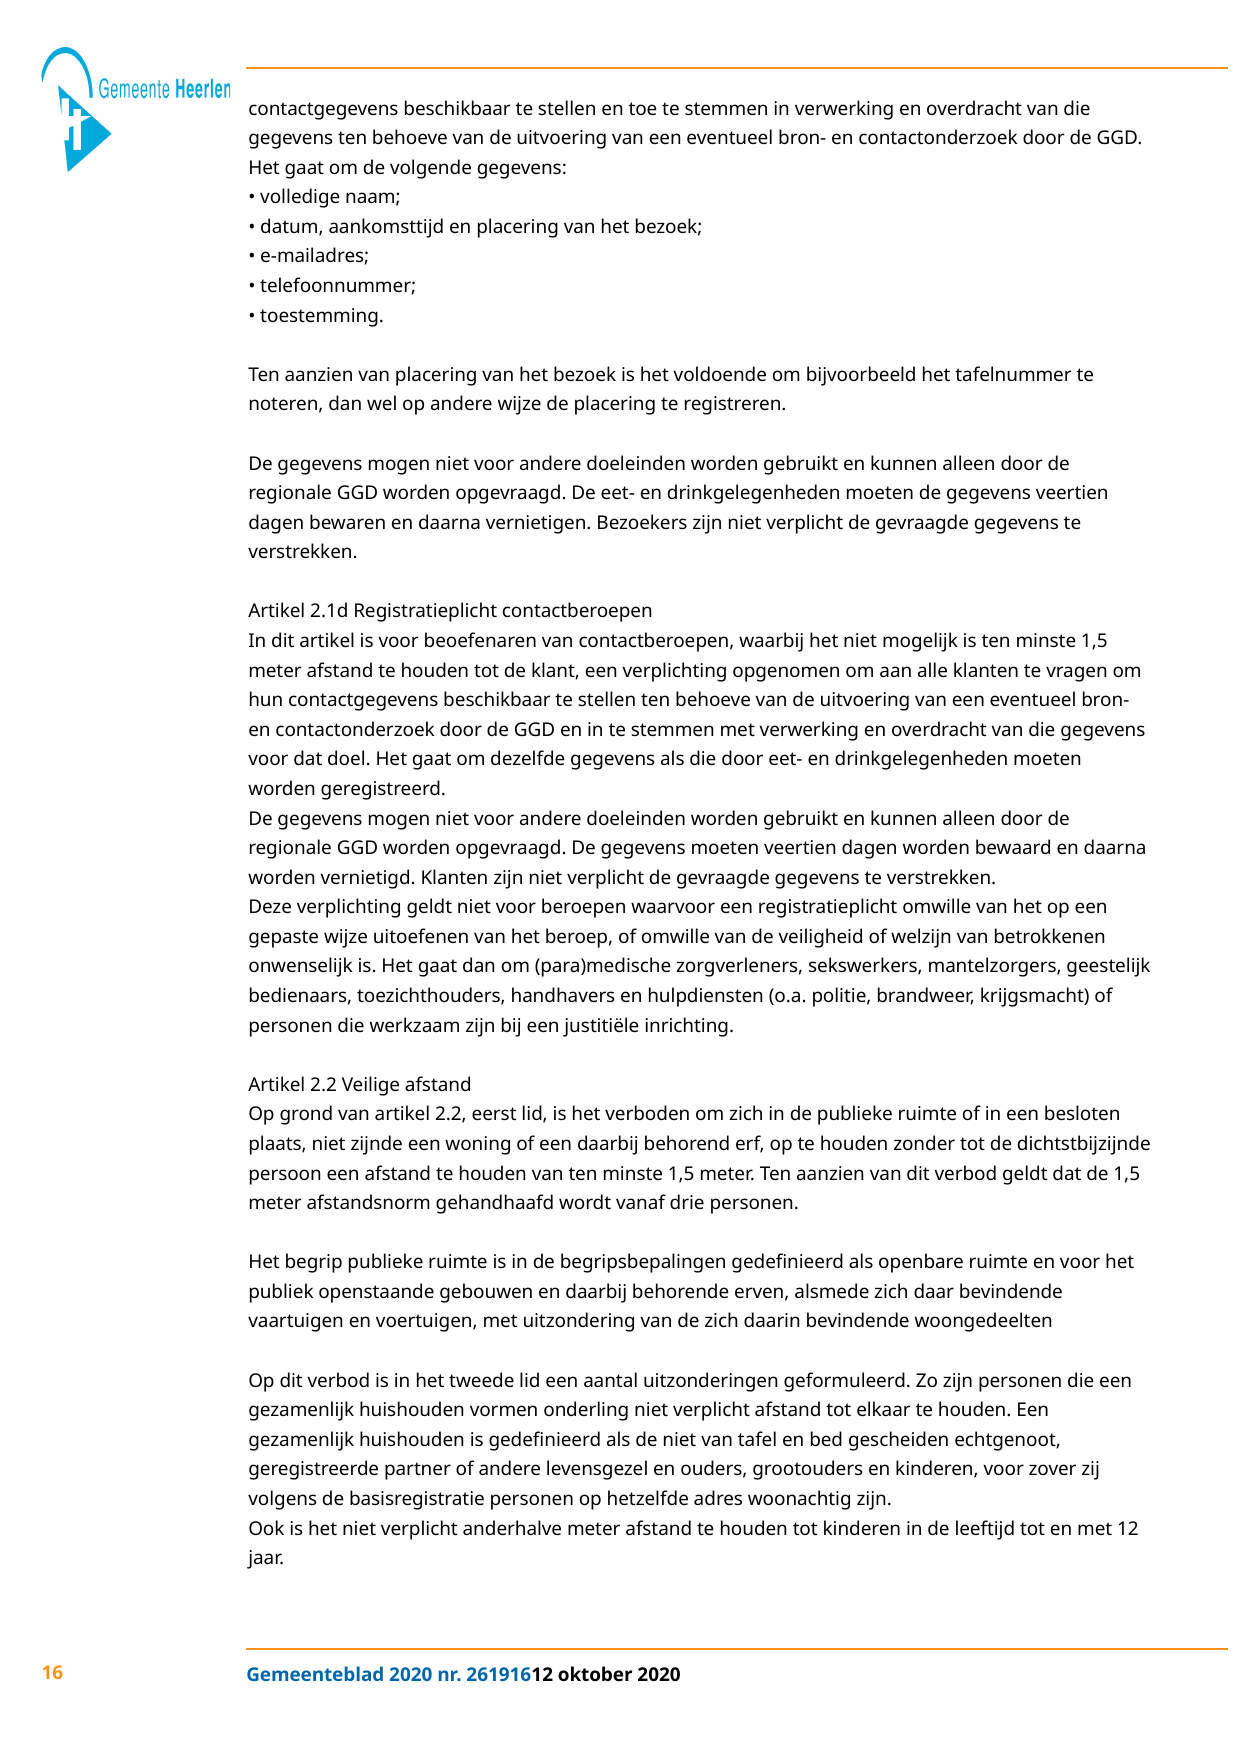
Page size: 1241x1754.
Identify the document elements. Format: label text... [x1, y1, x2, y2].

text De gegevens mogen niet voor andere doeleinden worden gebruikt en kunnen alleen door de regionale GGD worden opgevraagd. De gegevens moeten veertien dagen worden bewaard en daarna worden vernietigd. Klanten zijn niet verplicht de gevraagde gegevens te verstrekken. [248, 805, 1152, 890]
picture [41, 47, 231, 172]
text • telefoonnummer; [248, 272, 1152, 298]
text • toestemming. [248, 302, 1152, 328]
text Het begrip publieke ruimte is in de begripsbepalingen gedefinieerd als openbare ruimte en voor het publiek openstaande gebouwen en daarbij behorende erven, alsmede zich daar bevindende vaartuigen en voertuigen, met uitzondering van de zich daarin bevindende woongedeelten [248, 1248, 1152, 1333]
picture [41, 47, 59, 70]
text Ten aanzien van placering van het bezoek is het voldoende om bijvoorbeeld het tafelnummer te noteren, dan wel op andere wijze de placering te registreren. [248, 361, 1152, 416]
text Deze verplichting geldt niet voor beroepen waarvoor een registratieplicht omwille van het op een gepaste wijze uitoefenen van het beroep, of omwille van de veiligheid of welzijn van betrokkenen onwenselijk is. Het gaat dan om (para)medische zorgverleners, sekswerkers, mantelzorgers, geestelijk bedienaars, toezichthouders, handhavers en hulpdiensten (o.a. politie, brandweer, krijgsmacht) of personen die werkzaam zijn bij een justitiële inrichting. [248, 893, 1152, 1038]
text • datum, aankomsttijd en placering van het bezoek; [248, 213, 1152, 239]
text • e-mailadres; [248, 243, 1152, 268]
text Op grond van artikel 2.2, eerst lid, is het verboden om zich in de publieke ruimte of in een besloten plaats, niet zijnde een woning of een daarbij behorend erf, op te houden zonder tot de dichtstbijzijnde persoon een afstand te houden van ten minste 1,5 meter. Ten aanzien van dit verbod geldt dat de 1,5 meter afstandsnorm gehandhaafd wordt vanaf drie personen. [248, 1101, 1152, 1215]
text • volledige naam; [248, 183, 1152, 209]
text Artikel 2.1d Registratieplicht contactberoepen [248, 598, 1152, 623]
text contactgegevens beschikbaar te stellen en toe te stemmen in verwerking en overdracht van die gegevens ten behoeve van de uitvoering van een eventueel bron- en contactonderzoek door de GGD. Het gaat om de volgende gegevens: [248, 95, 1152, 180]
text Artikel 2.2 Veilige afstand [248, 1071, 1152, 1097]
text Op dit verbod is in het tweede lid een aantal uitzonderingen geformuleerd. Zo zijn personen die een gezamenlijk huishouden vormen onderling niet verplicht afstand tot elkaar te houden. Een gezamenlijk huishouden is gedefinieerd als de niet van tafel en bed gescheiden echtgenoot, geregistreerde partner of andere levensgezel en ouders, grootouders en kinderen, voor zover zij volgens de basisregistratie personen op hetzelfde adres woonachtig zijn. [248, 1367, 1152, 1511]
text De gegevens mogen niet voor andere doeleinden worden gebruikt en kunnen alleen door de regionale GGD worden opgevraagd. De eet- en drinkgelegenheden moeten de gegevens veertien dagen bewaren en daarna vernietigen. Bezoekers zijn niet verplicht de gevraagde gegevens te verstrekken. [248, 450, 1152, 564]
text Ook is het niet verplicht anderhalve meter afstand te houden tot kinderen in de leeftijd tot en met 12 jaar. [248, 1515, 1152, 1570]
text In dit artikel is voor beoefenaren van contactberoepen, waarbij het niet mogelijk is ten minste 1,5 meter afstand te houden tot de klant, een verplichting opgenomen om aan alle klanten te vragen om hun contactgegevens beschikbaar te stellen ten behoeve van de uitvoering van een eventueel bron- en contactonderzoek door de GGD en in te stemmen met verwerking en overdracht van die gegevens voor dat doel. Het gaat om dezelfde gegevens als die door eet- en drinkgelegenheden moeten worden geregistreerd. [248, 627, 1152, 801]
